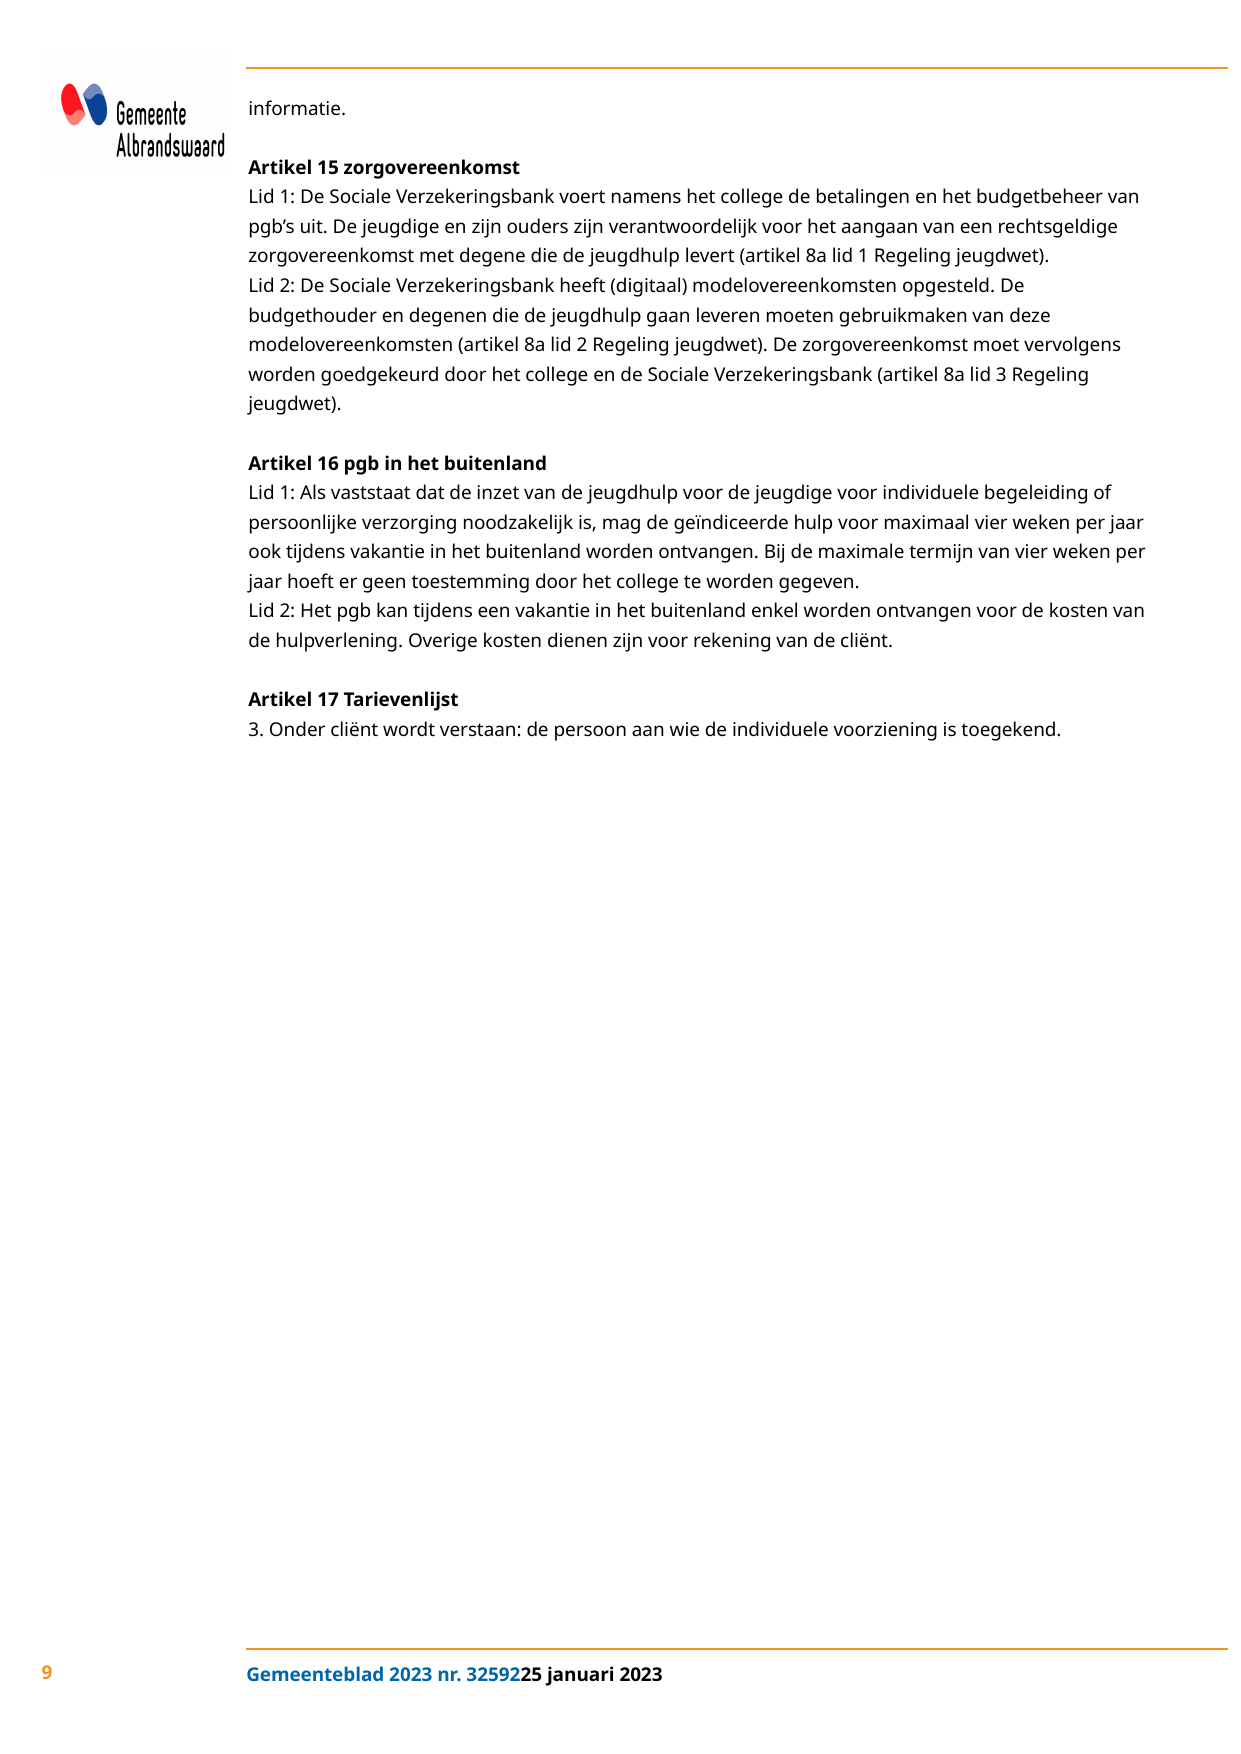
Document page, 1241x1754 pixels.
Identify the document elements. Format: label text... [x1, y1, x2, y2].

text 3. Onder cliënt wordt verstaan: de persoon aan wie de individuele voorziening is toegekend. [248, 716, 1152, 742]
picture [41, 47, 231, 172]
text Artikel 16 pgb in het buitenland [248, 450, 1152, 476]
text informatie. [248, 95, 1152, 121]
text Lid 2: De Sociale Verzekeringsbank heeft (digitaal) modelovereenkomsten opgesteld. De budgethouder en degenen die de jeugdhulp gaan leveren moeten gebruikmaken van deze modelovereenkomsten (artikel 8a lid 2 Regeling jeugdwet). De zorgovereenkomst moet vervolgens worden goedgekeurd door het college en de Sociale Verzekeringsbank (artikel 8a lid 3 Regeling jeugdwet). [248, 272, 1152, 416]
text Lid 1: Als vaststaat dat de inzet van de jeugdhulp voor de jeugdige voor individuele begeleiding of persoonlijke verzorging noodzakelijk is, mag de geïndiceerde hulp voor maximaal vier weken per jaar ook tijdens vakantie in het buitenland worden ontvangen. Bij de maximale termijn van vier weken per jaar hoeft er geen toestemming door het college te worden gegeven. [248, 479, 1152, 594]
text Lid 1: De Sociale Verzekeringsbank voert namens het college de betalingen en het budgetbeheer van pgb’s uit. De jeugdige en zijn ouders zijn verantwoordelijk voor het aangaan van een rechtsgeldige zorgovereenkomst met degene die de jeugdhulp levert (artikel 8a lid 1 Regeling jeugdwet). [248, 183, 1152, 268]
text Lid 2: Het pgb kan tijdens een vakantie in het buitenland enkel worden ontvangen voor de kosten van de hulpverlening. Overige kosten dienen zijn voor rekening van de cliënt. [248, 598, 1152, 653]
text Artikel 15 zorgovereenkomst [248, 154, 1152, 180]
text Artikel 17 Tarievenlijst [248, 686, 1152, 712]
